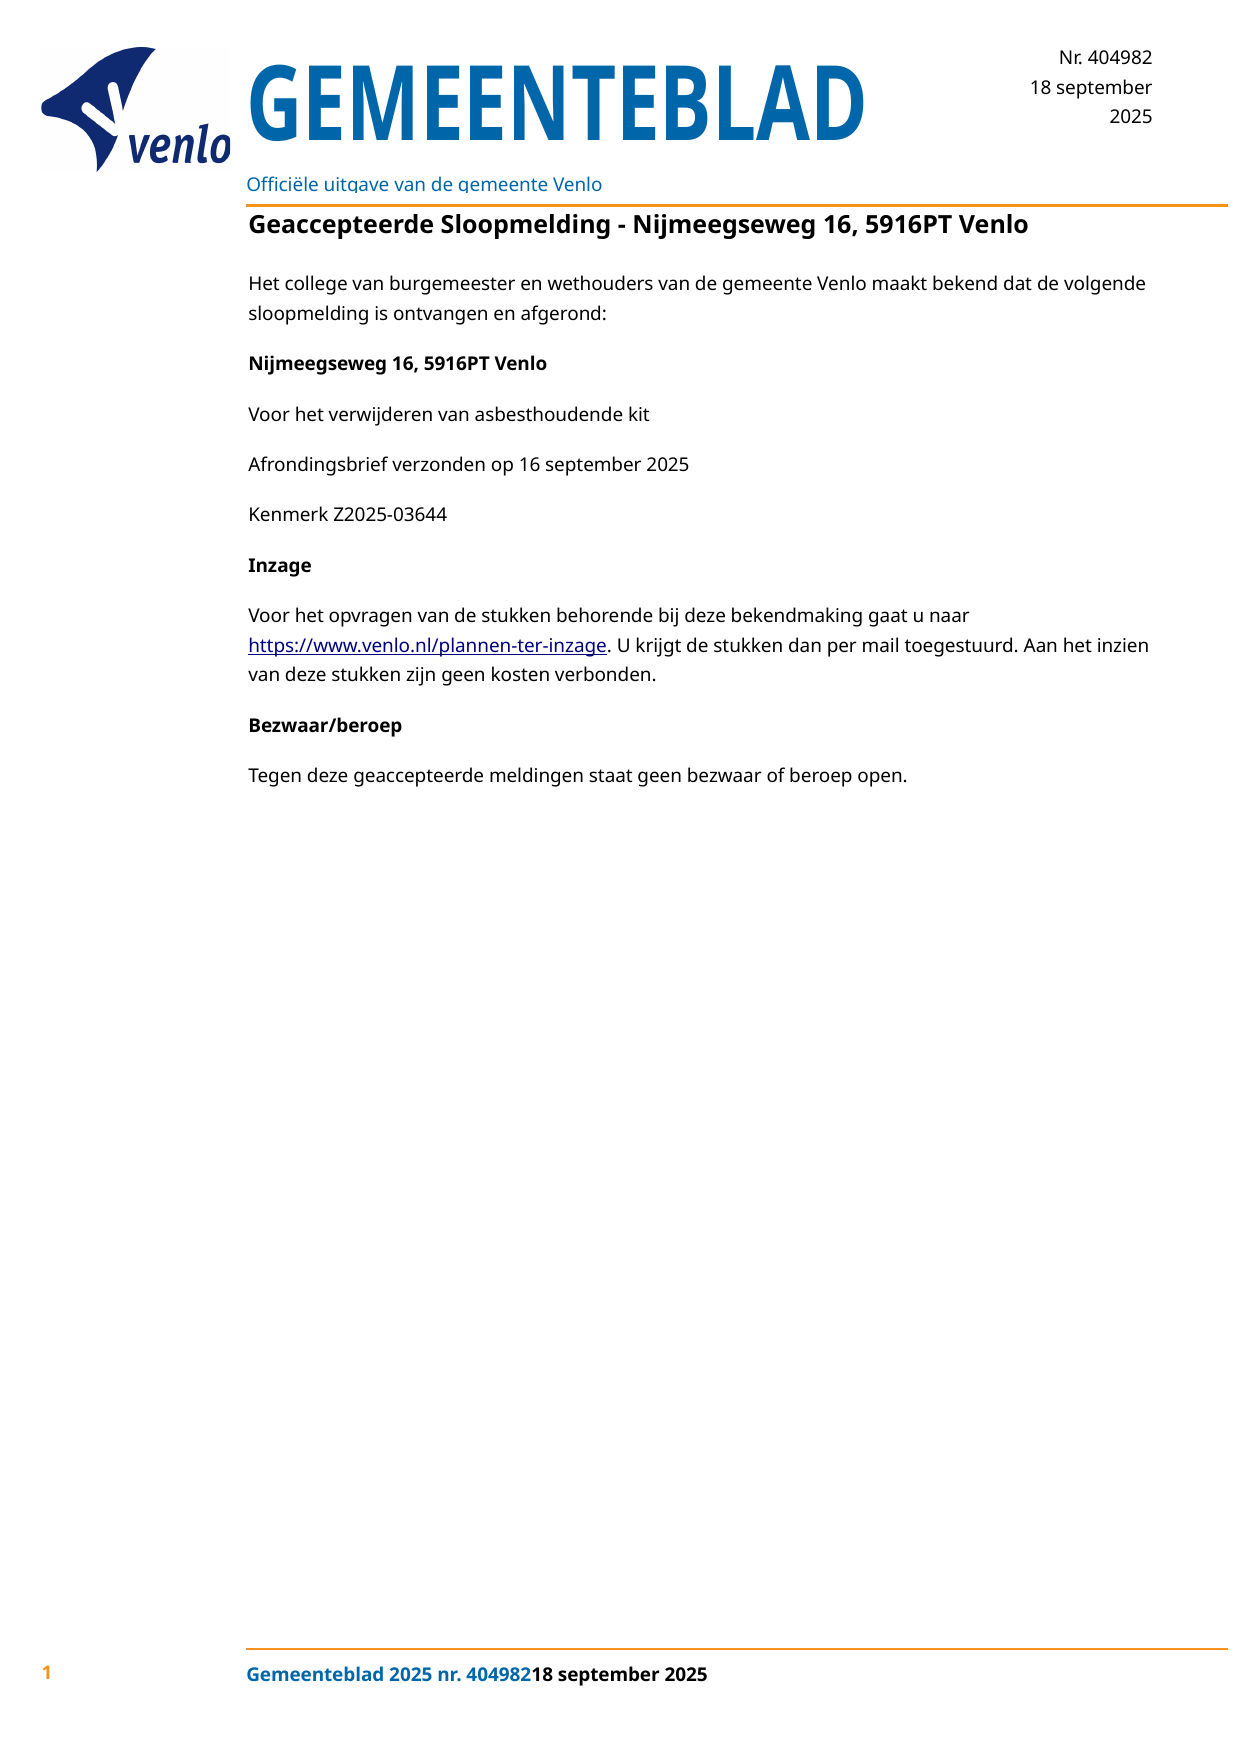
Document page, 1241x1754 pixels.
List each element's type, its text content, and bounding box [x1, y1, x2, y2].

text Het college van burgemeester en wethouders van de gemeente Venlo maakt bekend dat de volgende sloopmelding is ontvangen en afgerond: [248, 270, 1152, 326]
text Geaccepteerde Sloopmelding - Nijmeegseweg 16, 5916PT Venlo [248, 207, 1152, 241]
text Voor het opvragen van de stukken behorende bij deze bekendmaking gaat u naar https://www.venlo.nl/plannen-ter-inzage. U krijgt de stukken dan per mail toegestuurd. Aan het inzien van deze stukken zijn geen kosten verbonden. [248, 602, 1152, 687]
text Kenmerk Z2025-03644 [248, 502, 1152, 527]
text Inzage [248, 552, 1152, 578]
text Bezwaar/beroep [248, 712, 1152, 738]
text Afrondingsbrief verzonden op 16 september 2025 [248, 451, 1152, 477]
text Tegen deze geaccepteerde meldingen staat geen bezwaar of beroep open. [248, 762, 1152, 788]
text Voor het verwijderen van asbesthoudende kit [248, 401, 1152, 426]
text Nijmeegseweg 16, 5916PT Venlo [248, 350, 1152, 376]
picture [41, 47, 231, 172]
